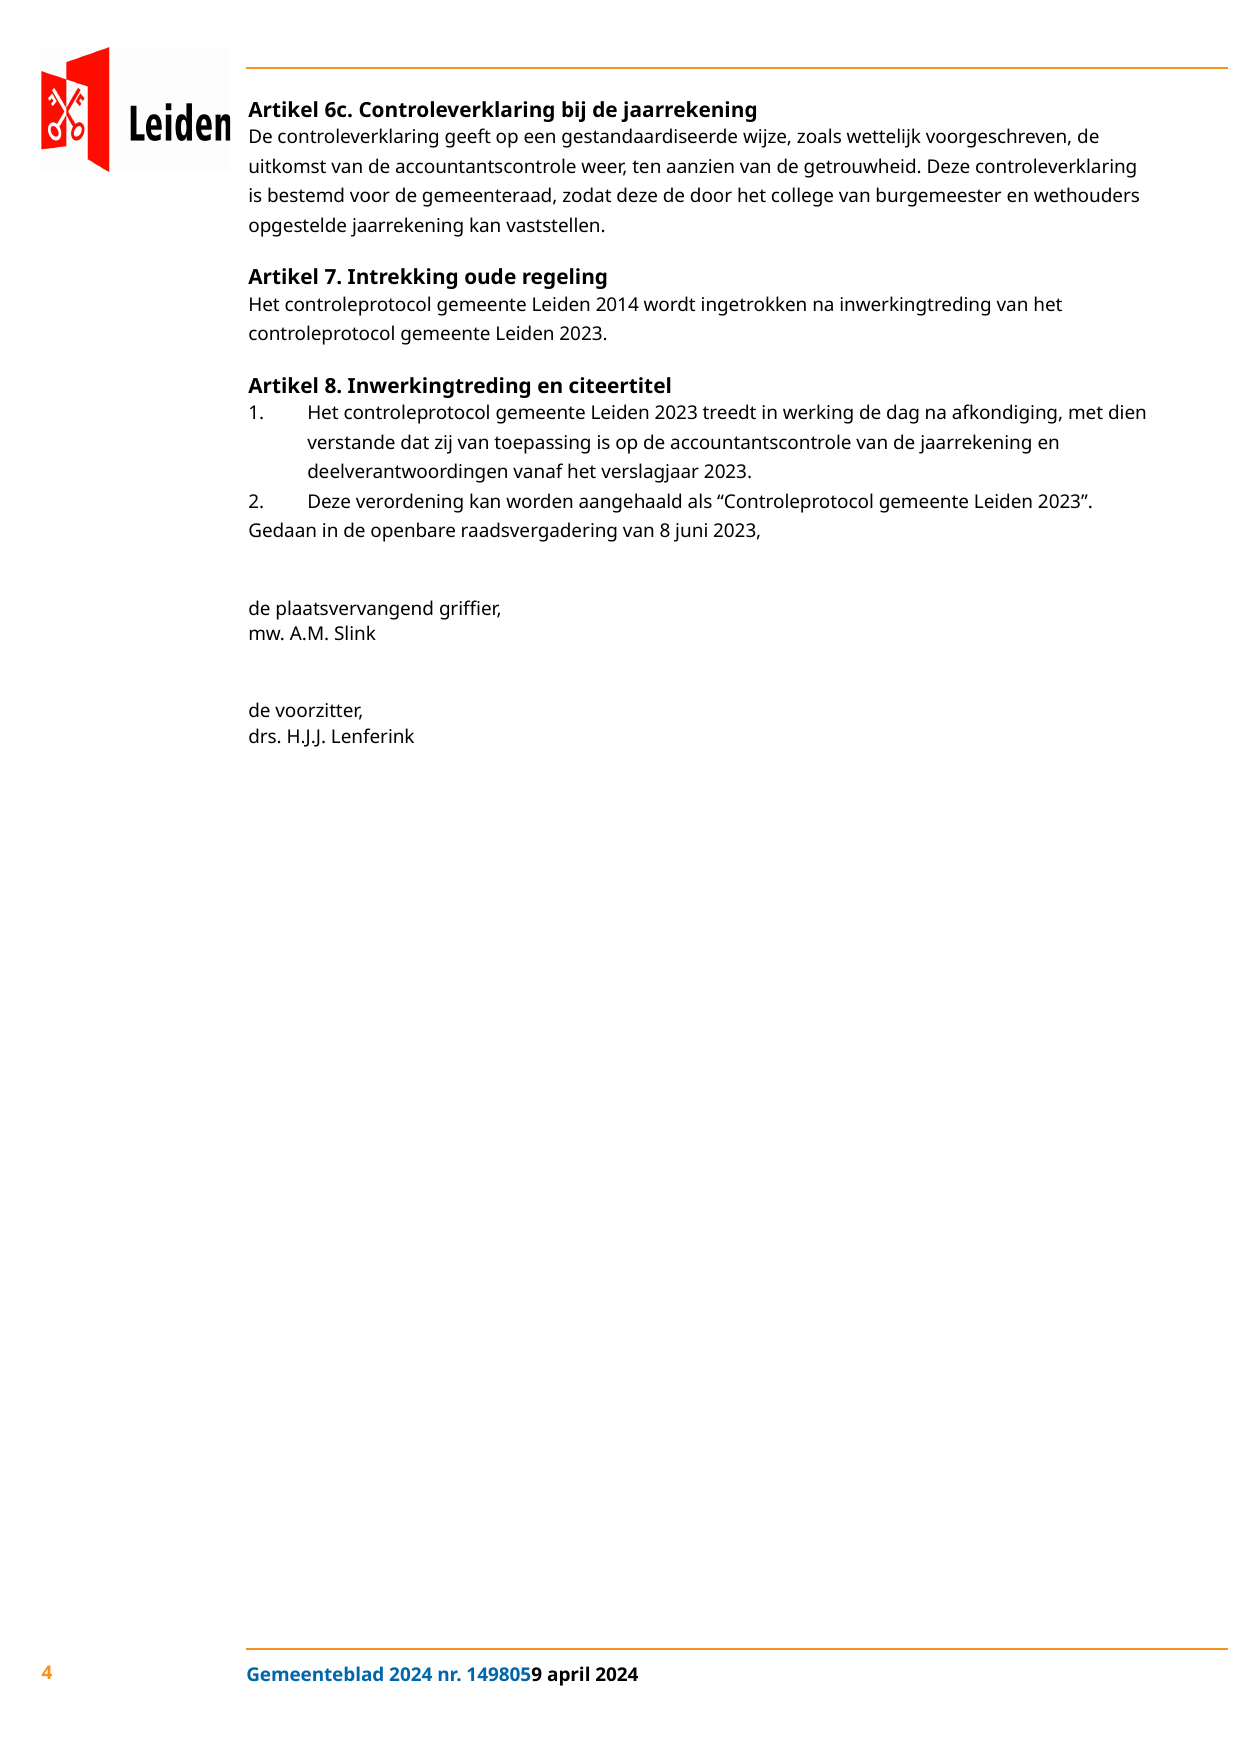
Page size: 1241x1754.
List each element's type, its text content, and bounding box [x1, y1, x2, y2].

text Het controleprotocol gemeente Leiden 2014 wordt ingetrokken na inwerkingtreding van het controleprotocol gemeente Leiden 2023. [248, 291, 1152, 346]
text De controleverklaring geeft op een gestandaardiseerde wijze, zoals wettelijk voorgeschreven, de uitkomst van de accountantscontrole weer, ten aanzien van de getrouwheid. Deze controleverklaring is bestemd voor de gemeenteraad, zodat deze de door het college van burgemeester en wethouders opgestelde jaarrekening kan vaststellen. [248, 123, 1152, 238]
list Het controleprotocol gemeente Leiden 2023 treedt in werking de dag na afkondiging, met dien verstande dat zij van toepassing is op de accountantscontrole van de jaarrekening en deelverantwoordingen vanaf het verslagjaar 2023. [248, 399, 1152, 484]
text Artikel 6c. Controleverklaring bij de jaarrekening [248, 95, 1152, 123]
text drs. H.J.J. Lenferink [248, 723, 1152, 749]
picture [41, 47, 231, 172]
text Artikel 8. Inwerkingtreding en citeertitel [248, 371, 1152, 399]
text Gedaan in de openbare raadsvergadering van 8 juni 2023, [248, 518, 1152, 543]
text mw. A.M. Slink [248, 621, 1152, 646]
text de voorzitter, [248, 698, 1152, 723]
text Artikel 7. Intrekking oude regeling [248, 262, 1152, 291]
text de plaatsvervangend griffier, [248, 595, 1152, 621]
list Deze verordening kan worden aangehaald als “Controleprotocol gemeente Leiden 2023”. [248, 488, 1152, 514]
